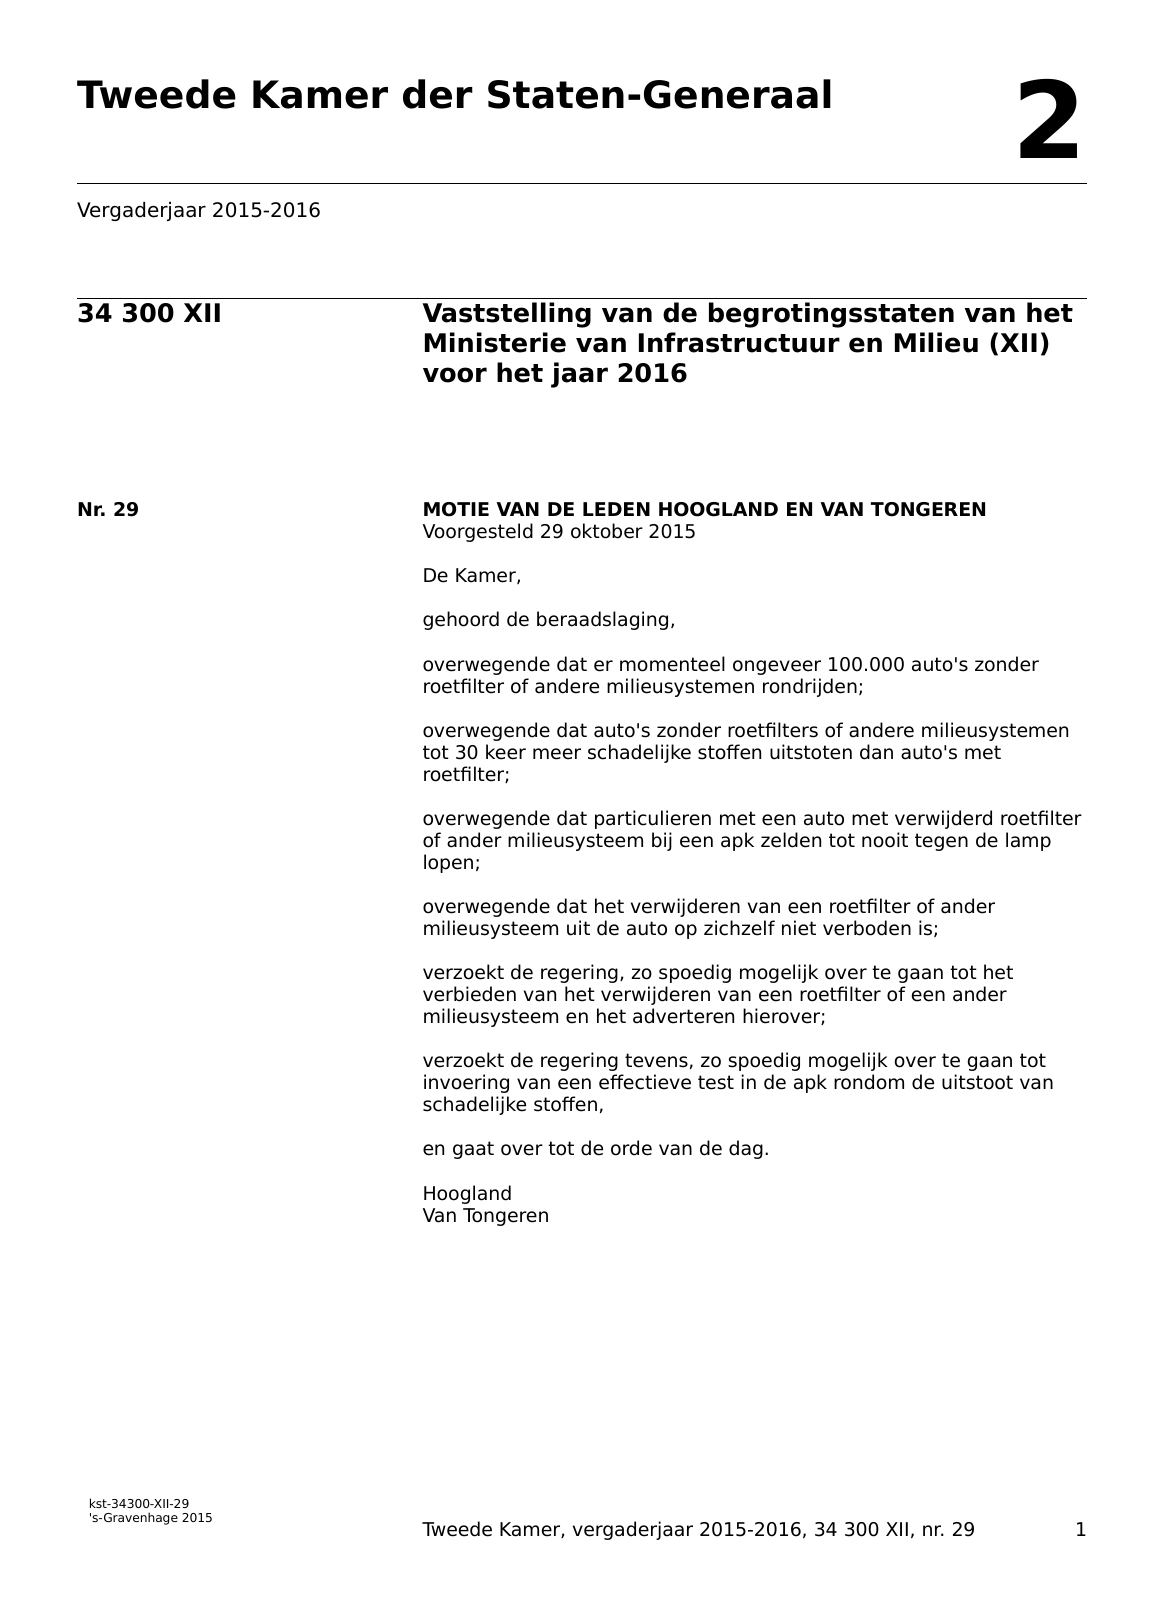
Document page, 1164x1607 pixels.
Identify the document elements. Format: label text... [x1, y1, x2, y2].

text Voorgesteld 29 oktober 2015 [422, 521, 1087, 543]
text gehoord de beraadslaging, [422, 609, 1087, 631]
text overwegende dat particulieren met een auto met verwijderd roetfilter of ander milieusysteem bij een apk zelden tot nooit tegen de lamp lopen; [422, 808, 1087, 874]
subtitle Nr. 29 MOTIE VAN DE LEDEN HOOGLAND EN VAN TONGEREN [77, 499, 1087, 521]
text en gaat over tot de orde van de dag. [422, 1138, 1087, 1160]
subtitle 34 300 XII Vaststelling van de begrotingsstaten van het Ministerie van Infrastructuur en Milieu (XII) voor het jaar 2016 [77, 299, 1087, 388]
text kst-34300-XII-29 [88, 1497, 323, 1511]
text Hoogland [422, 1182, 1087, 1204]
text De Kamer, [422, 565, 1087, 587]
text Van Tongeren [422, 1204, 1087, 1226]
text overwegende dat het verwijderen van een roetfilter of ander milieusysteem uit de auto op zichzelf niet verboden is; [422, 896, 1087, 940]
table_header Tweede Kamer der Staten-Generaal [77, 59, 886, 183]
text overwegende dat er momenteel ongeveer 100.000 auto's zonder roetfilter of andere milieusystemen rondrijden; [422, 653, 1087, 697]
table_cell Vergaderjaar 2015-2016 [77, 184, 1087, 298]
text verzoekt de regering, zo spoedig mogelijk over te gaan tot het verbieden van het verwijderen van een roetfilter of een ander milieusysteem en het adverteren hierover; [422, 962, 1087, 1028]
text overwegende dat auto's zonder roetfilters of andere milieusystemen tot 30 keer meer schadelijke stoffen uitstoten dan auto's met roetfilter; [422, 720, 1087, 786]
text 's-Gravenhage 2015 [88, 1511, 323, 1525]
text verzoekt de regering tevens, zo spoedig mogelijk over te gaan tot invoering van een effectieve test in de apk rondom de uitstoot van schadelijke stoffen, [422, 1050, 1087, 1116]
table_header 2 [886, 59, 1087, 183]
